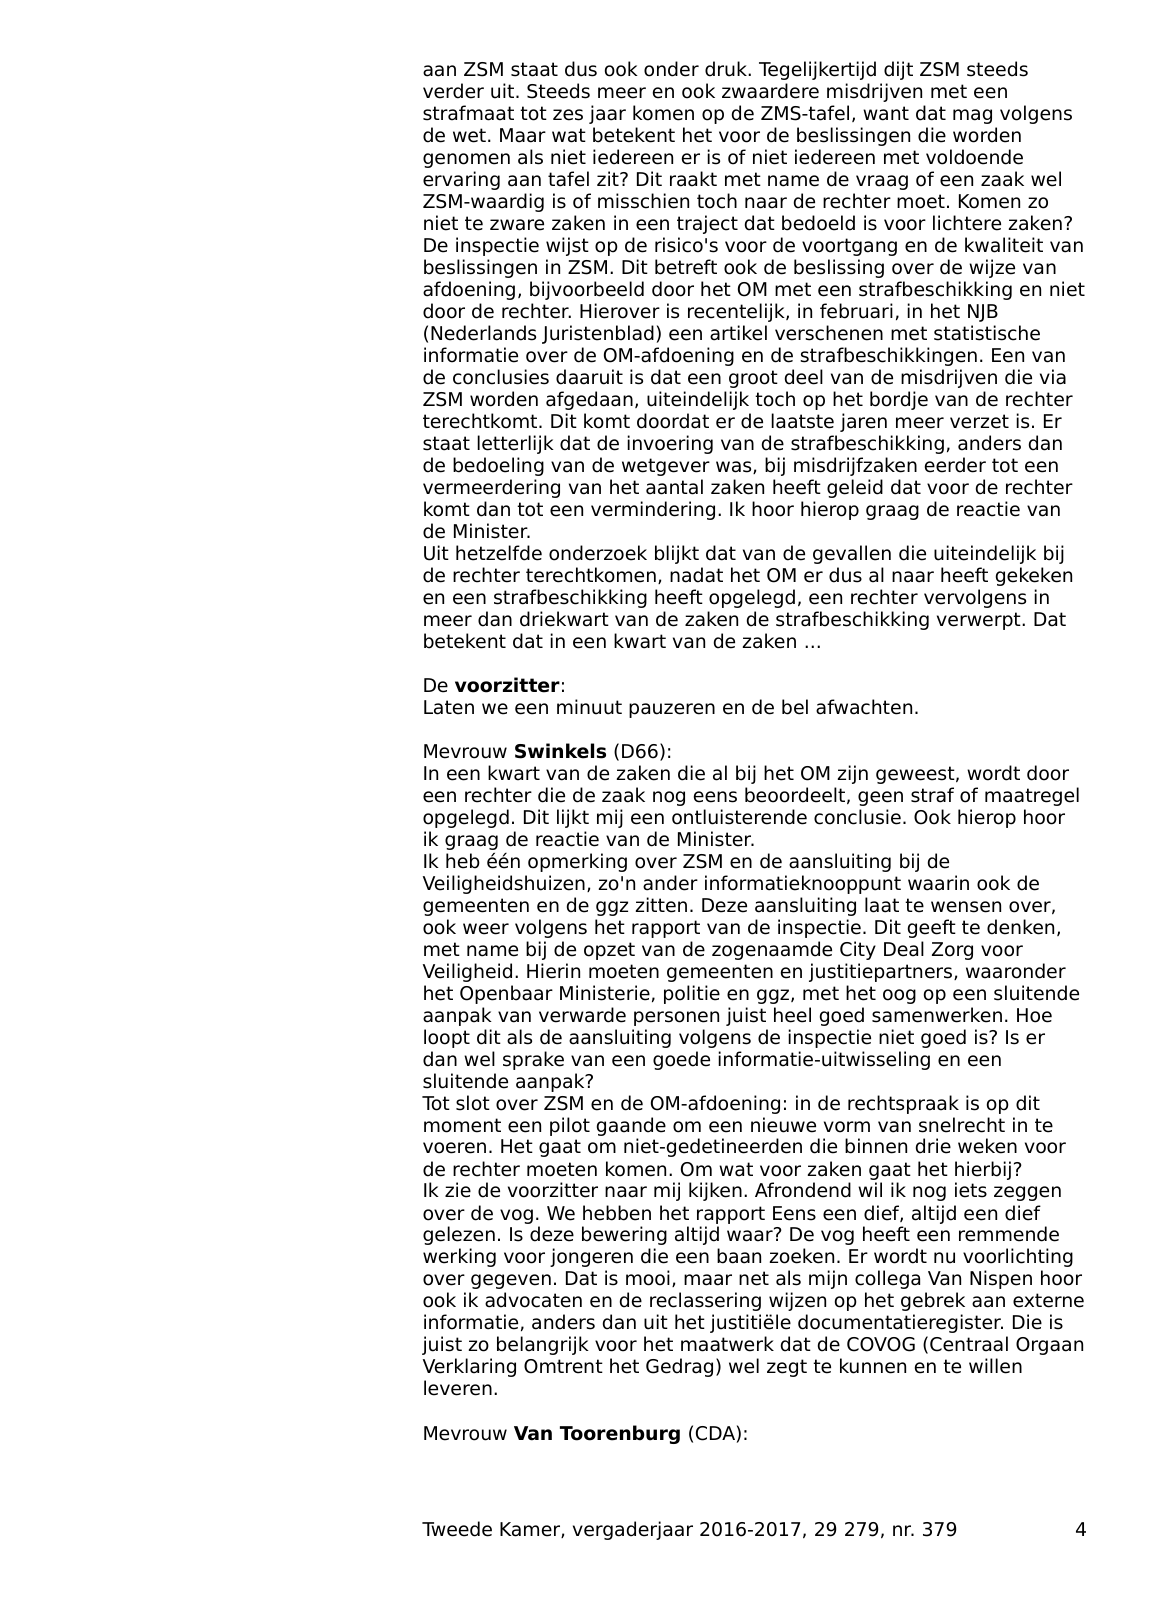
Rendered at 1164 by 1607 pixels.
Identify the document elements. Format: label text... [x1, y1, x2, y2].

text Ik zie de voorzitter naar mij kijken. Afrondend wil ik nog iets zeggen over de vog. We hebben het rapport Eens een dief, altijd een dief gelezen. Is deze bewering altijd waar? De vog heeft een remmende werking voor jongeren die een baan zoeken. Er wordt nu voorlichting over gegeven. Dat is mooi, maar net als mijn collega Van Nispen hoor ook ik advocaten en de reclassering wijzen op het gebrek aan externe informatie, anders dan uit het justitiële documentatieregister. Die is juist zo belangrijk voor het maatwerk dat de COVOG (Centraal Orgaan Verklaring Omtrent het Gedrag) wel zegt te kunnen en te willen leveren. [422, 1180, 1087, 1400]
text Uit hetzelfde onderzoek blijkt dat van de gevallen die uiteindelijk bij de rechter terechtkomen, nadat het OM er dus al naar heeft gekeken en een strafbeschikking heeft opgelegd, een rechter vervolgens in meer dan driekwart van de zaken de strafbeschikking verwerpt. Dat betekent dat in een kwart van de zaken ... [422, 543, 1087, 652]
text aan ZSM staat dus ook onder druk. Tegelijkertijd dijt ZSM steeds verder uit. Steeds meer en ook zwaardere misdrijven met een strafmaat tot zes jaar komen op de ZMS-tafel, want dat mag volgens de wet. Maar wat betekent het voor de beslissingen die worden genomen als niet iedereen er is of niet iedereen met voldoende ervaring aan tafel zit? Dit raakt met name de vraag of een zaak wel ZSM-waardig is of misschien toch naar de rechter moet. Komen zo niet te zware zaken in een traject dat bedoeld is voor lichtere zaken? De inspectie wijst op de risico's voor de voortgang en de kwaliteit van beslissingen in ZSM. Dit betreft ook de beslissing over de wijze van afdoening, bijvoorbeeld door het OM met een strafbeschikking en niet door de rechter. Hierover is recentelijk, in februari, in het NJB (Nederlands Juristenblad) een artikel verschenen met statistische informatie over de OM-afdoening en de strafbeschikkingen. Een van de conclusies daaruit is dat een groot deel van de misdrijven die via ZSM worden afgedaan, uiteindelijk toch op het bordje van de rechter terechtkomt. Dit komt doordat er de laatste jaren meer verzet is. Er staat letterlijk dat de invoering van de strafbeschikking, anders dan de bedoeling van de wetgever was, bij misdrijfzaken eerder tot een vermeerdering van het aantal zaken heeft geleid dat voor de rechter komt dan tot een vermindering. Ik hoor hierop graag de reactie van de Minister. [422, 59, 1087, 543]
text Ik heb één opmerking over ZSM en de aansluiting bij de Veiligheidshuizen, zo'n ander informatieknooppunt waarin ook de gemeenten en de ggz zitten. Deze aansluiting laat te wensen over, ook weer volgens het rapport van de inspectie. Dit geeft te denken, met name bij de opzet van de zogenaamde City Deal Zorg voor Veiligheid. Hierin moeten gemeenten en justitiepartners, waaronder het Openbaar Ministerie, politie en ggz, met het oog op een sluitende aanpak van verwarde personen juist heel goed samenwerken. Hoe loopt dit als de aansluiting volgens de inspectie niet goed is? Is er dan wel sprake van een goede informatie-uitwisseling en een sluitende aanpak? [422, 851, 1087, 1092]
text Tot slot over ZSM en de OM-afdoening: in de rechtspraak is op dit moment een pilot gaande om een nieuwe vorm van snelrecht in te voeren. Het gaat om niet-gedetineerden die binnen drie weken voor de rechter moeten komen. Om wat voor zaken gaat het hierbij? [422, 1092, 1087, 1180]
text In een kwart van de zaken die al bij het OM zijn geweest, wordt door een rechter die de zaak nog eens beoordeelt, geen straf of maatregel opgelegd. Dit lijkt mij een ontluisterende conclusie. Ook hierop hoor ik graag de reactie van de Minister. [422, 763, 1087, 851]
text Laten we een minuut pauzeren en de bel afwachten. [422, 697, 1087, 719]
text De voorzitter: [422, 675, 1087, 697]
text Mevrouw Van Toorenburg (CDA): [422, 1422, 1087, 1444]
text Mevrouw Swinkels (D66): [422, 741, 1087, 763]
